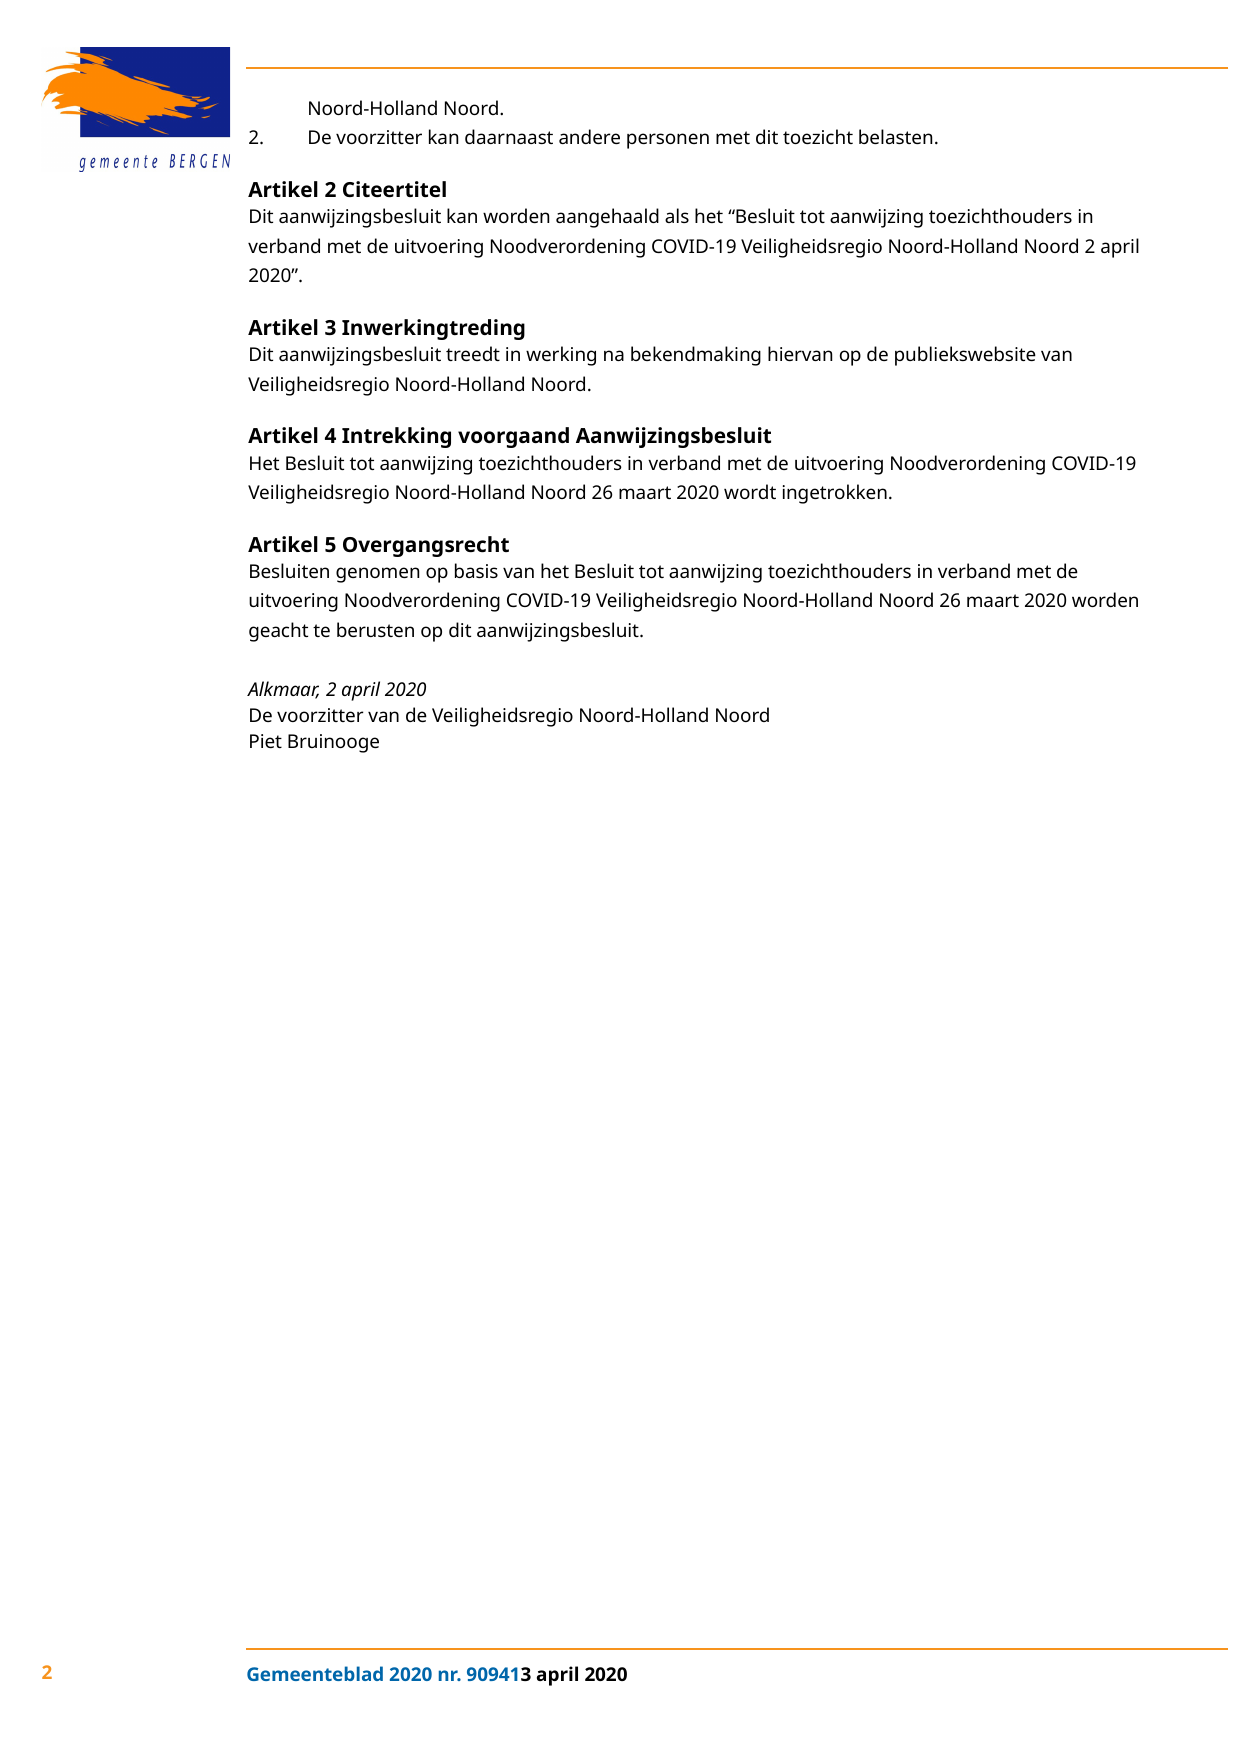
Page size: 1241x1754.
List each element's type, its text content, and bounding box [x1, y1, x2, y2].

text Besluiten genomen op basis van het Besluit tot aanwijzing toezichthouders in verband met de uitvoering Noodverordening COVID-19 Veiligheidsregio Noord-Holland Noord 26 maart 2020 worden geacht te berusten op dit aanwijzingsbesluit. [248, 558, 1152, 643]
text Artikel 3 Inwerkingtreding [248, 313, 1152, 341]
list Noord-Holland Noord. [248, 95, 1152, 121]
text Alkmaar, 2 april 2020 [248, 676, 1152, 702]
list De voorzitter kan daarnaast andere personen met dit toezicht belasten. [248, 124, 1152, 150]
text Artikel 5 Overgangsrecht [248, 530, 1152, 558]
text Het Besluit tot aanwijzing toezichthouders in verband met de uitvoering Noodverordening COVID-19 Veiligheidsregio Noord-Holland Noord 26 maart 2020 wordt ingetrokken. [248, 450, 1152, 505]
text Dit aanwijzingsbesluit kan worden aangehaald als het “Besluit tot aanwijzing toezichthouders in verband met de uitvoering Noodverordening COVID-19 Veiligheidsregio Noord-Holland Noord 2 april 2020”. [248, 203, 1152, 288]
text Artikel 2 Citeertitel [248, 175, 1152, 203]
text Piet Bruinooge [248, 728, 1152, 754]
text Artikel 4 Intrekking voorgaand Aanwijzingsbesluit [248, 421, 1152, 450]
text De voorzitter van de Veiligheidsregio Noord-Holland Noord [248, 702, 1152, 728]
text Dit aanwijzingsbesluit treedt in werking na bekendmaking hiervan op de publiekswebsite van Veiligheidsregio Noord-Holland Noord. [248, 341, 1152, 397]
picture [41, 47, 231, 172]
